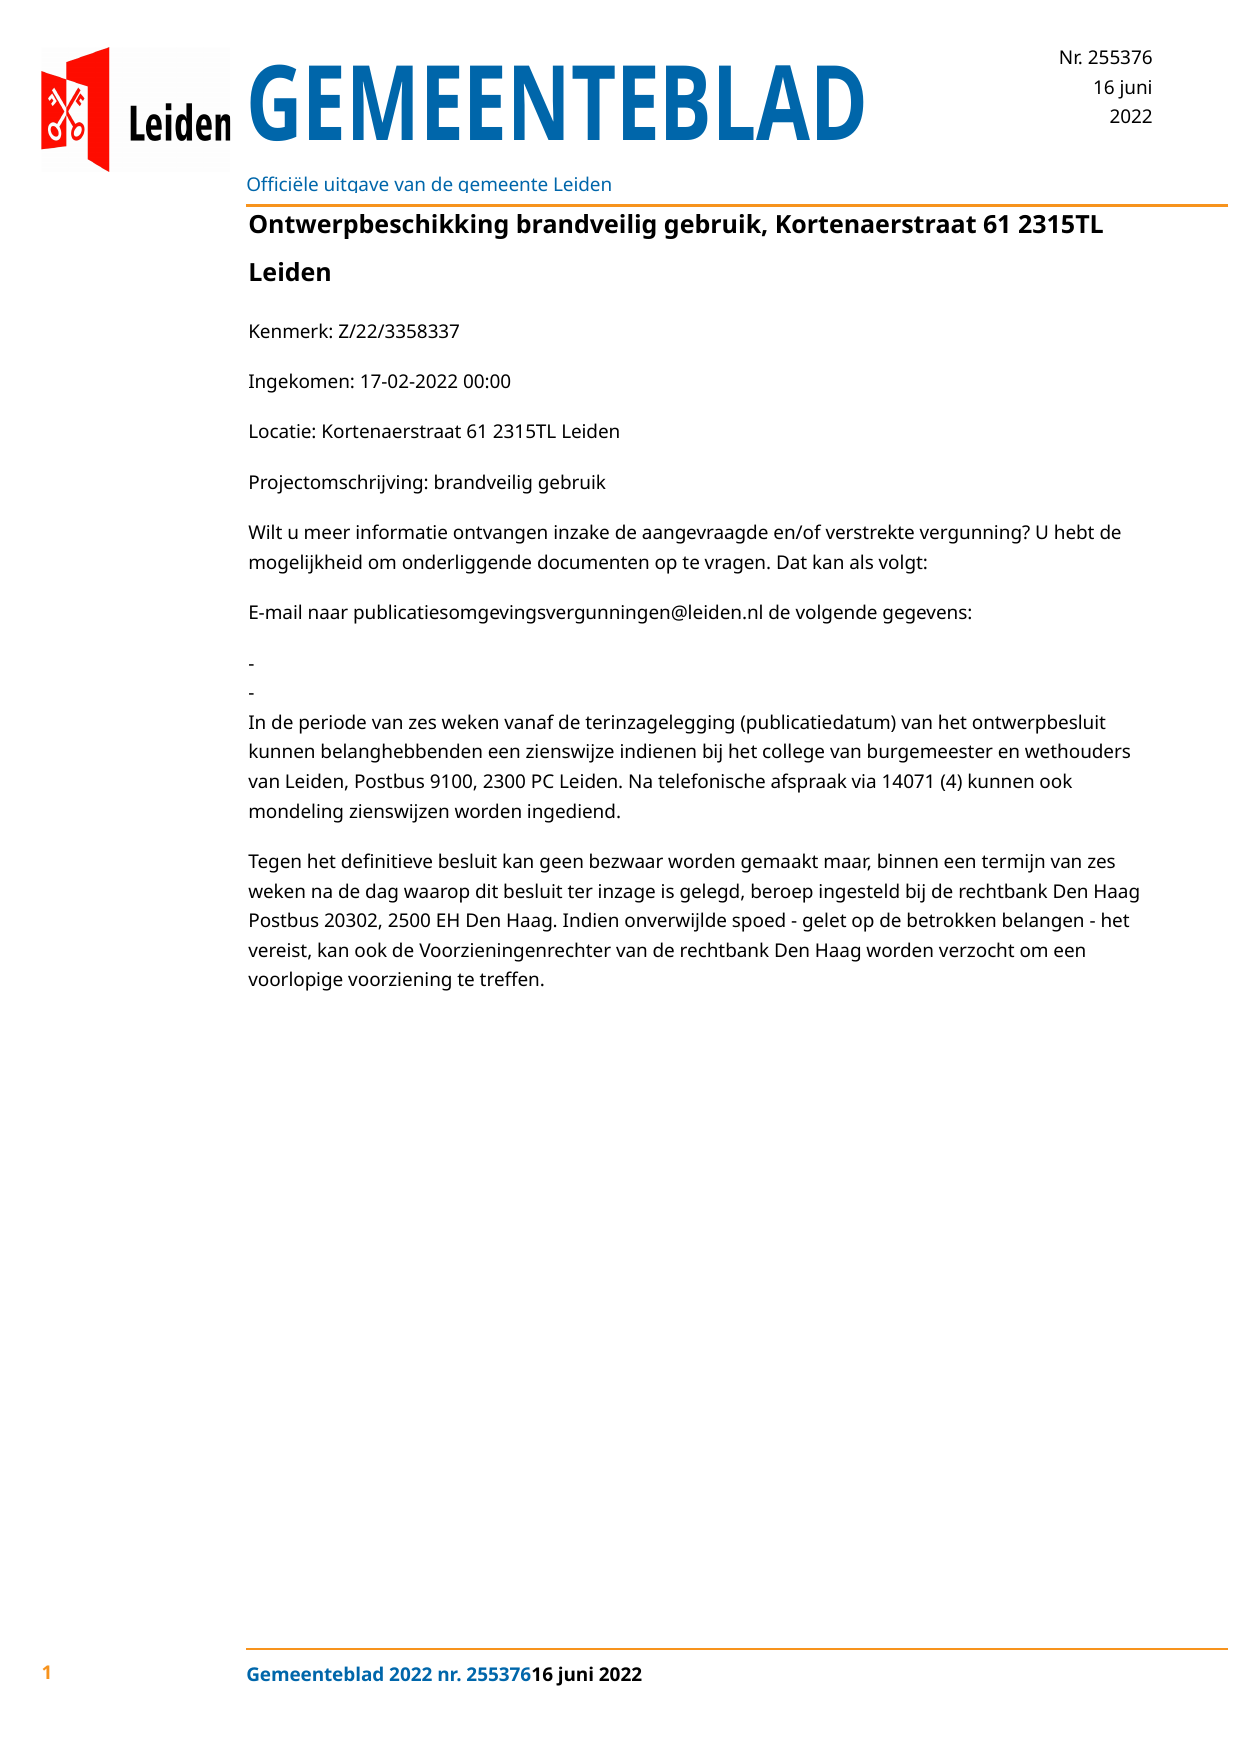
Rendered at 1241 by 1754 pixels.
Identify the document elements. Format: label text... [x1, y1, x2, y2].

text Tegen het definitieve besluit kan geen bezwaar worden gemaakt maar, binnen een termijn van zes weken na de dag waarop dit besluit ter inzage is gelegd, beroep ingesteld bij de rechtbank Den Haag Postbus 20302, 2500 EH Den Haag. Indien onverwijlde spoed - gelet op de betrokken belangen - het vereist, kan ook de Voorzieningenrechter van de rechtbank Den Haag worden verzocht om een voorlopige voorziening te treffen. [248, 848, 1152, 992]
text Ontwerpbeschikking brandveilig gebruik, Kortenaerstraat 61 2315TL Leiden [248, 207, 1152, 288]
picture [41, 47, 231, 172]
text Projectomschrijving: brandveilig gebruik [248, 469, 1152, 495]
text Kenmerk: Z/22/3358337 [248, 318, 1152, 344]
text Ingekomen: 17-02-2022 00:00 [248, 368, 1152, 394]
text E-mail naar publicatiesomgevingsvergunningen@leiden.nl de volgende gegevens: [248, 599, 1152, 625]
text In de periode van zes weken vanaf de terinzagelegging (publicatiedatum) van het ontwerpbesluit kunnen belanghebbenden een zienswijze indienen bij het college van burgemeester en wethouders van Leiden, Postbus 9100, 2300 PC Leiden. Na telefonische afspraak via 14071 (4) kunnen ook mondeling zienswijzen worden ingediend. [248, 709, 1152, 824]
text Wilt u meer informatie ontvangen inzake de aangevraagde en/of verstrekte vergunning? U hebt de mogelijkheid om onderliggende documenten op te vragen. Dat kan als volgt: [248, 519, 1152, 575]
text Locatie: Kortenaerstraat 61 2315TL Leiden [248, 419, 1152, 444]
